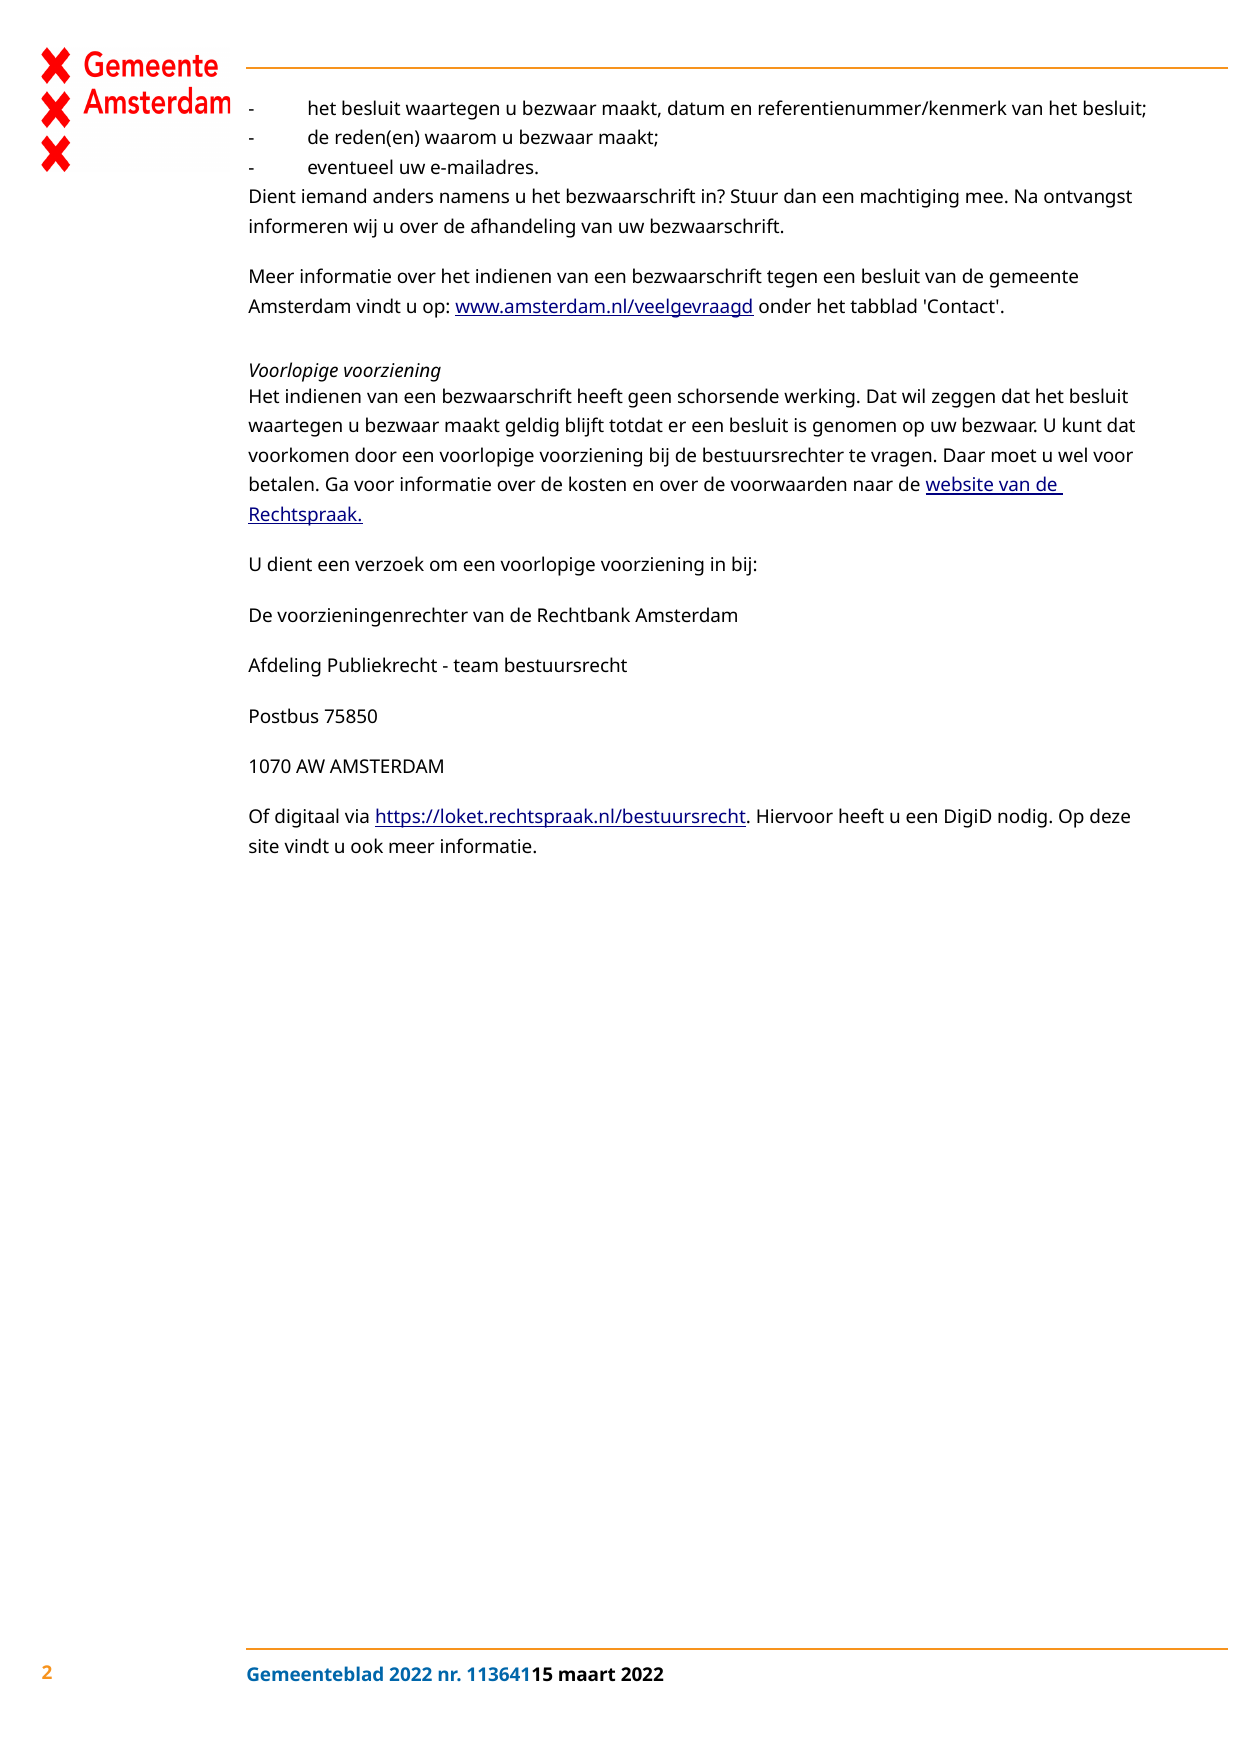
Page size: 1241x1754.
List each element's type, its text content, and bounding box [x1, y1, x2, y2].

text Postbus 75850 [248, 703, 1152, 728]
text Dient iemand anders namens u het bezwaarschrift in? Stuur dan een machtiging mee. Na ontvangst informeren wij u over de afhandeling van uw bezwaarschrift. [248, 183, 1152, 239]
text U dient een verzoek om een voorlopige voorziening in bij: [248, 552, 1152, 577]
picture [41, 47, 231, 172]
text Het indienen van een bezwaarschrift heeft geen schorsende werking. Dat wil zeggen dat het besluit waartegen u bezwaar maakt geldig blijft totdat er een besluit is genomen op uw bezwaar. U kunt dat voorkomen door een voorlopige voorziening bij de bestuursrechter te vragen. Daar moet u wel voor betalen. Ga voor informatie over de kosten en over de voorwaarden naar de website van de Rechtspraak. [248, 383, 1152, 527]
list het besluit waartegen u bezwaar maakt, datum en referentienummer/kenmerk van het besluit; [248, 95, 1152, 121]
list eventueel uw e-mailadres. [248, 154, 1152, 180]
list de reden(en) waarom u bezwaar maakt; [248, 124, 1152, 150]
text Meer informatie over het indienen van een bezwaarschrift tegen een besluit van de gemeente Amsterdam vindt u op: www.amsterdam.nl/veelgevraagd onder het tabblad 'Contact'. [248, 263, 1152, 319]
text Of digitaal via https://loket.rechtspraak.nl/bestuursrecht. Hiervoor heeft u een DigiD nodig. Op deze site vindt u ook meer informatie. [248, 804, 1152, 859]
text Voorlopige voorziening [248, 357, 1152, 383]
text De voorzieningenrechter van de Rechtbank Amsterdam [248, 602, 1152, 628]
text Afdeling Publiekrecht - team bestuursrecht [248, 652, 1152, 678]
text 1070 AW AMSTERDAM [248, 753, 1152, 779]
